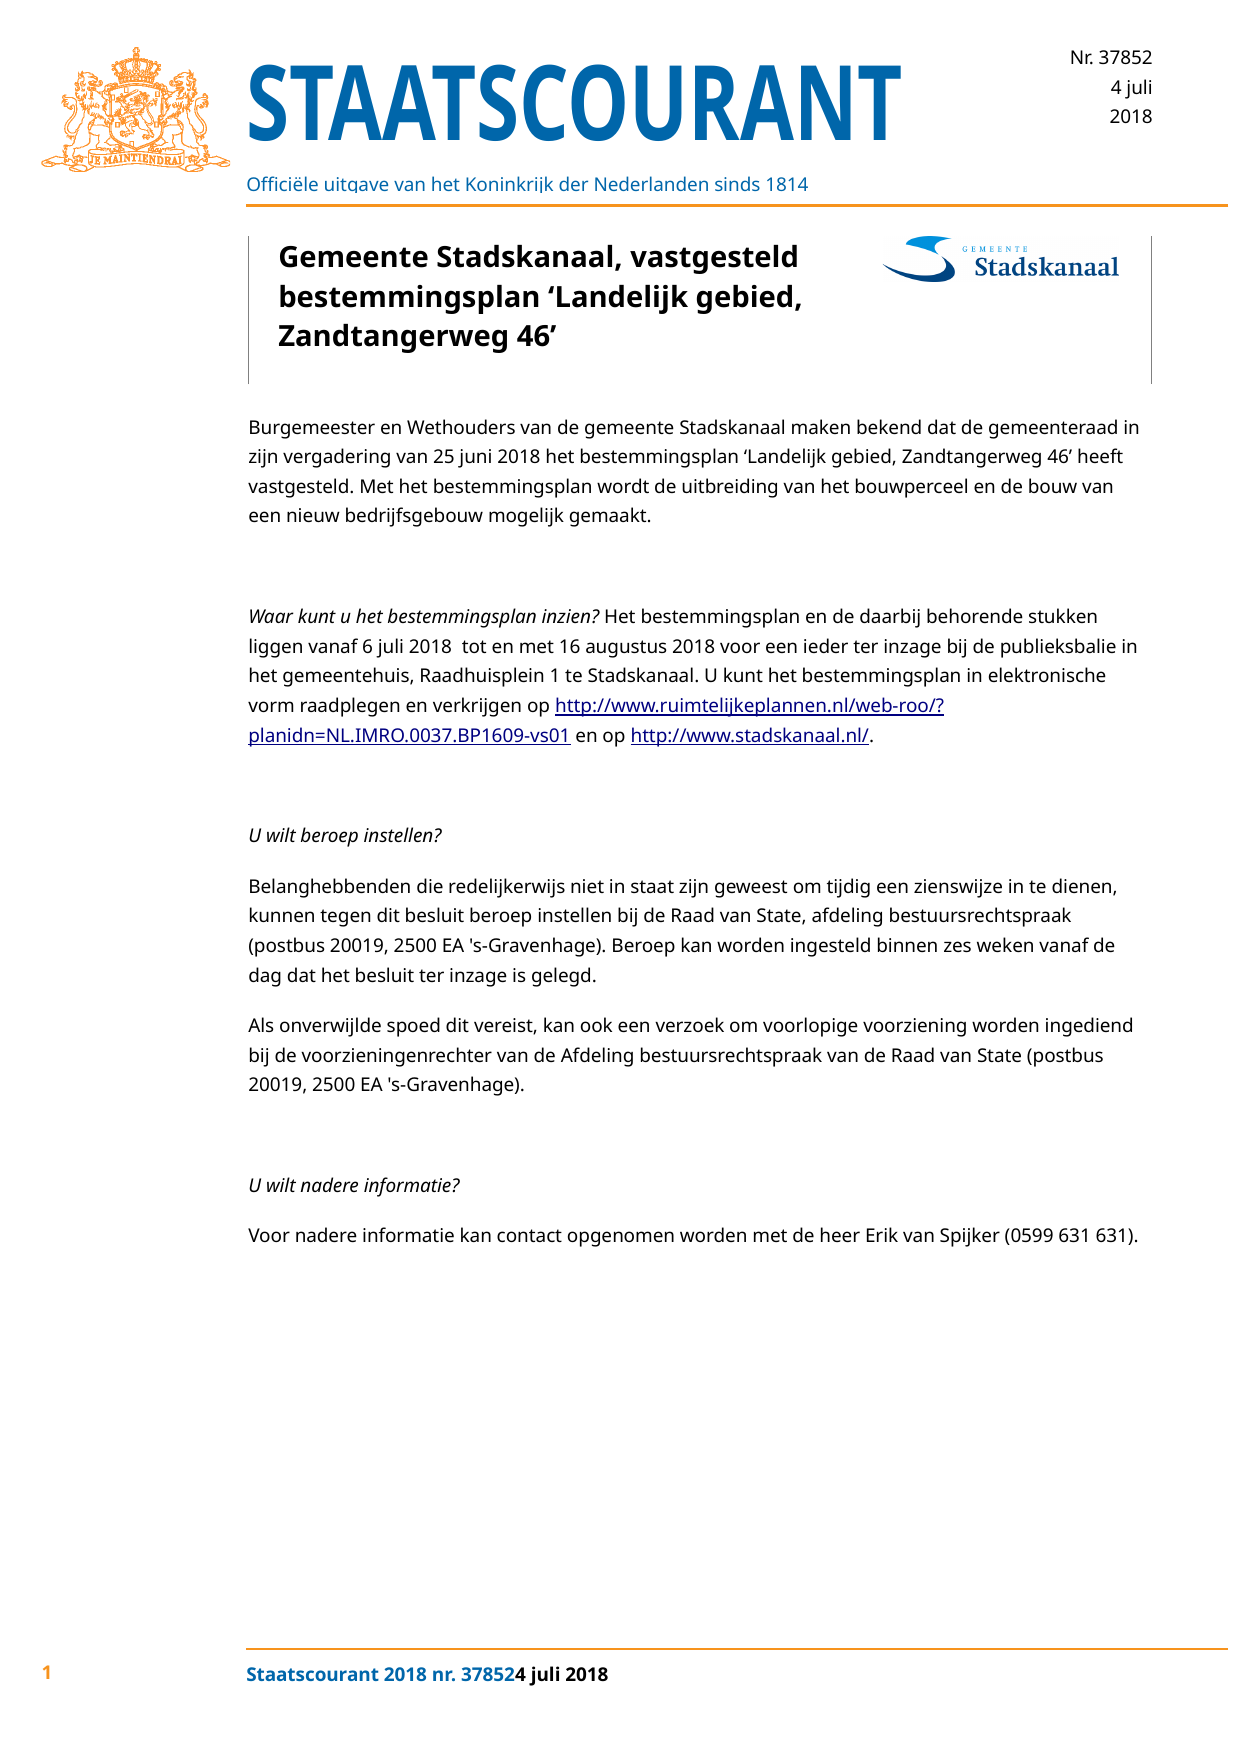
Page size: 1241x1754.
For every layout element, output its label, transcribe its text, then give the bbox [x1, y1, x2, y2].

table_header Gemeente Stadskanaal, vastgesteld bestemmingsplan ‘Landelijk gebied, Zandtangerweg 46’ [249, 236, 850, 384]
text Als onverwijlde spoed dit vereist, kan ook een verzoek om voorlopige voorziening worden ingediend bij de voorzieningenrechter van de Afdeling bestuursrechtspraak van de Raad van State (postbus 20019, 2500 EA 's-Gravenhage). [248, 1012, 1152, 1097]
table_header [850, 236, 1151, 384]
picture [882, 236, 1119, 282]
text Burgemeester en Wethouders van de gemeente Stadskanaal maken bekend dat de gemeenteraad in zijn vergadering van 25 juni 2018 het bestemmingsplan ‘Landelijk gebied, Zandtangerweg 46’ heeft vastgesteld. Met het bestemmingsplan wordt de uitbreiding van het bouwperceel en de bouw van een nieuw bedrijfsgebouw mogelijk gemaakt. [248, 414, 1152, 528]
text Voor nadere informatie kan contact opgenomen worden met de heer Erik van Spijker (0599 631 631). [248, 1223, 1152, 1248]
text Belanghebbenden die redelijkerwijs niet in staat zijn geweest om tijdig een zienswijze in te dienen, kunnen tegen dit besluit beroep instellen bij de Raad van State, afdeling bestuursrechtspraak (postbus 20019, 2500 EA 's-Gravenhage). Beroep kan worden ingesteld binnen zes weken vanaf de dag dat het besluit ter inzage is gelegd. [248, 873, 1152, 988]
text U wilt beroep instellen? [248, 823, 1152, 848]
text Waar kunt u het bestemmingsplan inzien? Het bestemmingsplan en de daarbij behorende stukken liggen vanaf 6 juli 2018 tot en met 16 augustus 2018 voor een ieder ter inzage bij de publieksbalie in het gemeentehuis, Raadhuisplein 1 te Stadskanaal. U kunt het bestemmingsplan in elektronische vorm raadplegen en verkrijgen op http://www.ruimtelijkeplannen.nl/web-roo/?planidn=NL.IMRO.0037.BP1609-vs01 en op http://www.stadskanaal.nl/. [248, 603, 1152, 748]
picture [41, 47, 231, 172]
text U wilt nadere informatie? [248, 1172, 1152, 1198]
